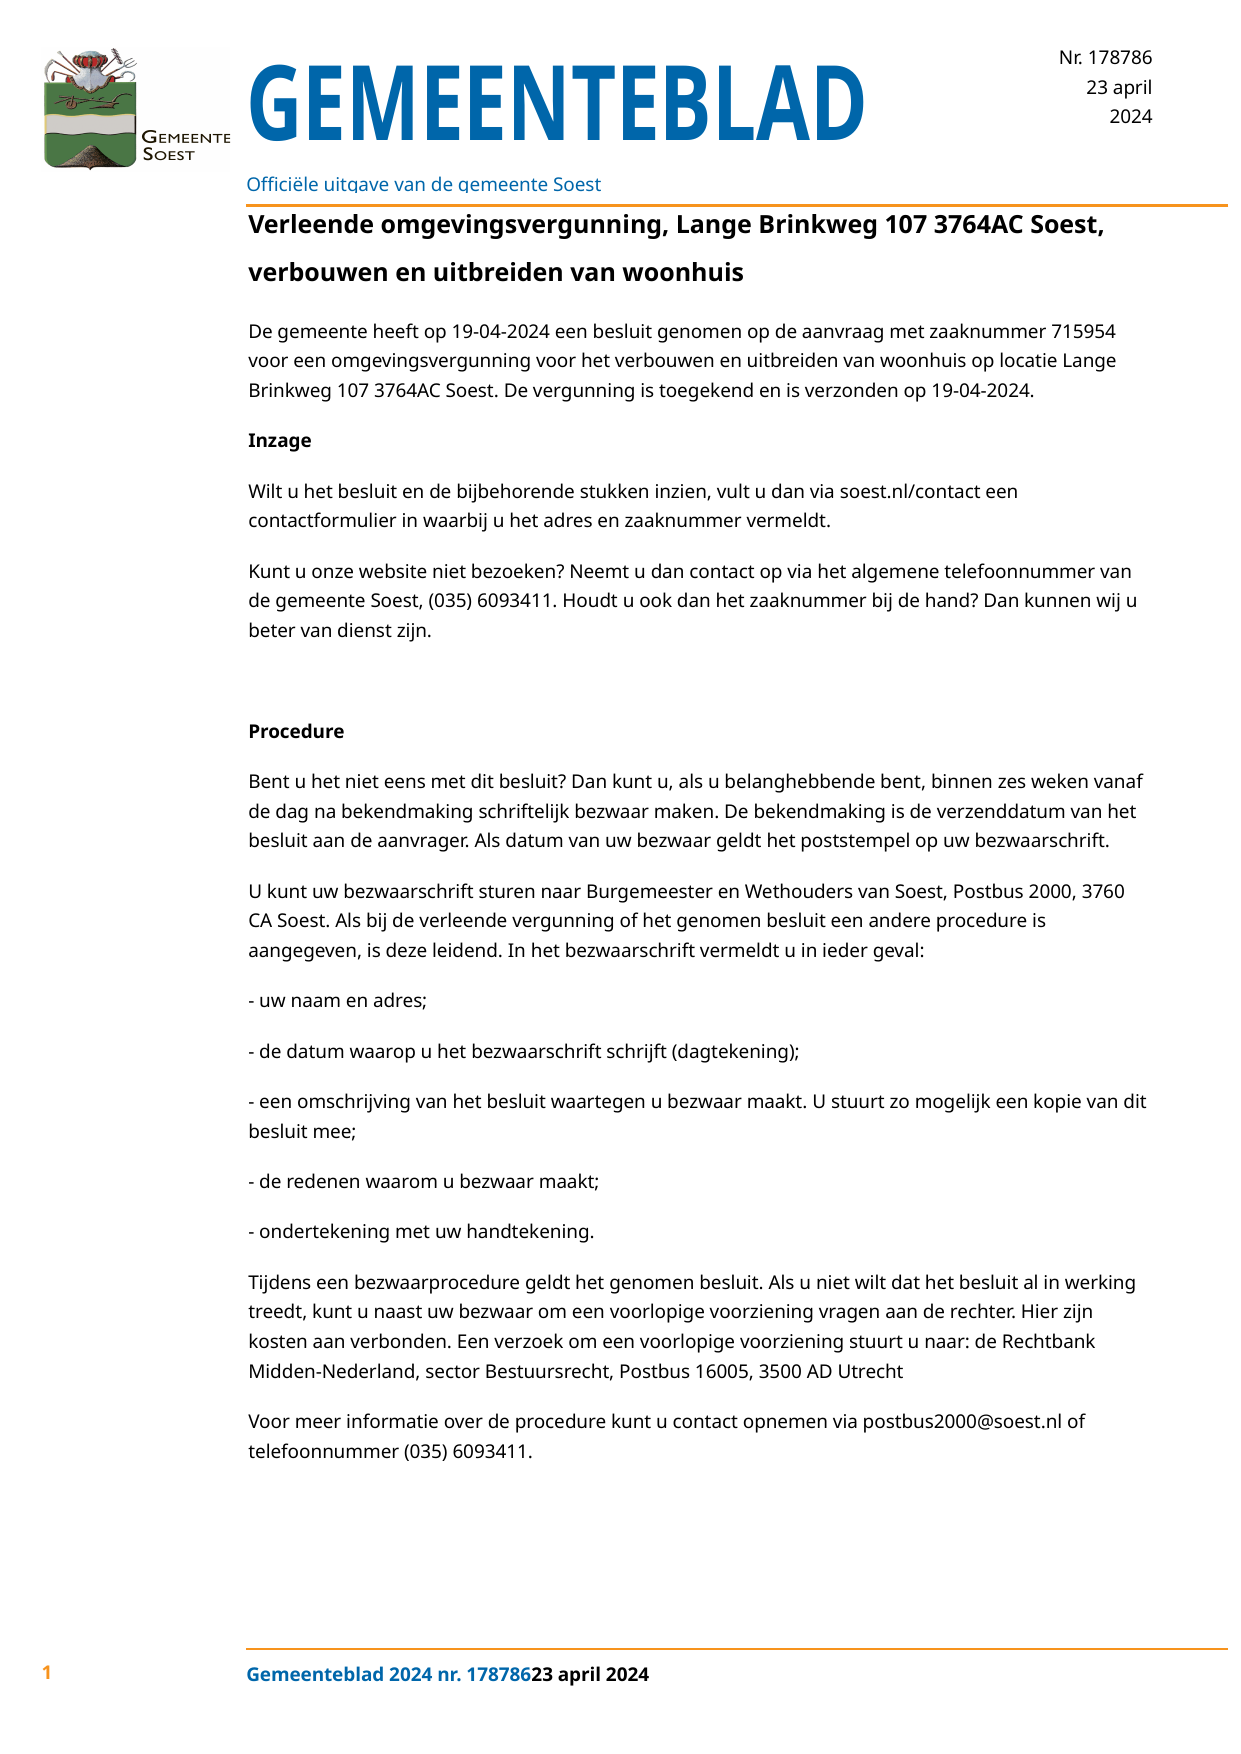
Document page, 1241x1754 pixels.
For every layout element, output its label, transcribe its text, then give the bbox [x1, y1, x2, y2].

text U kunt uw bezwaarschrift sturen naar Burgemeester en Wethouders van Soest, Postbus 2000, 3760 CA Soest. Als bij de verleende vergunning of het genomen besluit een andere procedure is aangegeven, is deze leidend. In het bezwaarschrift vermeldt u in ieder geval: [248, 878, 1152, 963]
text - een omschrijving van het besluit waartegen u bezwaar maakt. U stuurt zo mogelijk een kopie van dit besluit mee; [248, 1088, 1152, 1144]
text - de redenen waarom u bezwaar maakt; [248, 1168, 1152, 1194]
text Procedure [248, 718, 1152, 744]
text - uw naam en adres; [248, 987, 1152, 1013]
picture [41, 47, 231, 172]
text - ondertekening met uw handtekening. [248, 1219, 1152, 1244]
text Kunt u onze website niet bezoeken? Neemt u dan contact op via het algemene telefoonnummer van de gemeente Soest, (035) 6093411. Houdt u ook dan het zaaknummer bij de hand? Dan kunnen wij u beter van dienst zijn. [248, 558, 1152, 643]
text Inzage [248, 427, 1152, 453]
text Wilt u het besluit en de bijbehorende stukken inzien, vult u dan via soest.nl/contact een contactformulier in waarbij u het adres en zaaknummer vermeldt. [248, 478, 1152, 533]
text Bent u het niet eens met dit besluit? Dan kunt u, als u belanghebbende bent, binnen zes weken vanaf de dag na bekendmaking schriftelijk bezwaar maken. De bekendmaking is de verzenddatum van het besluit aan de aanvrager. Als datum van uw bezwaar geldt het poststempel op uw bezwaarschrift. [248, 768, 1152, 853]
text - de datum waarop u het bezwaarschrift schrijft (dagtekening); [248, 1038, 1152, 1064]
text Voor meer informatie over de procedure kunt u contact opnemen via postbus2000@soest.nl of telefoonnummer (035) 6093411. [248, 1408, 1152, 1464]
text Tijdens een bezwaarprocedure geldt het genomen besluit. Als u niet wilt dat het besluit al in werking treedt, kunt u naast uw bezwaar om een voorlopige voorziening vragen aan de rechter. Hier zijn kosten aan verbonden. Een verzoek om een voorlopige voorziening stuurt u naar: de Rechtbank Midden-Nederland, sector Bestuursrecht, Postbus 16005, 3500 AD Utrecht [248, 1269, 1152, 1384]
text Verleende omgevingsvergunning, Lange Brinkweg 107 3764AC Soest, verbouwen en uitbreiden van woonhuis [248, 207, 1152, 288]
text De gemeente heeft op 19-04-2024 een besluit genomen op de aanvraag met zaaknummer 715954 voor een omgevingsvergunning voor het verbouwen en uitbreiden van woonhuis op locatie Lange Brinkweg 107 3764AC Soest. De vergunning is toegekend en is verzonden op 19-04-2024. [248, 318, 1152, 403]
